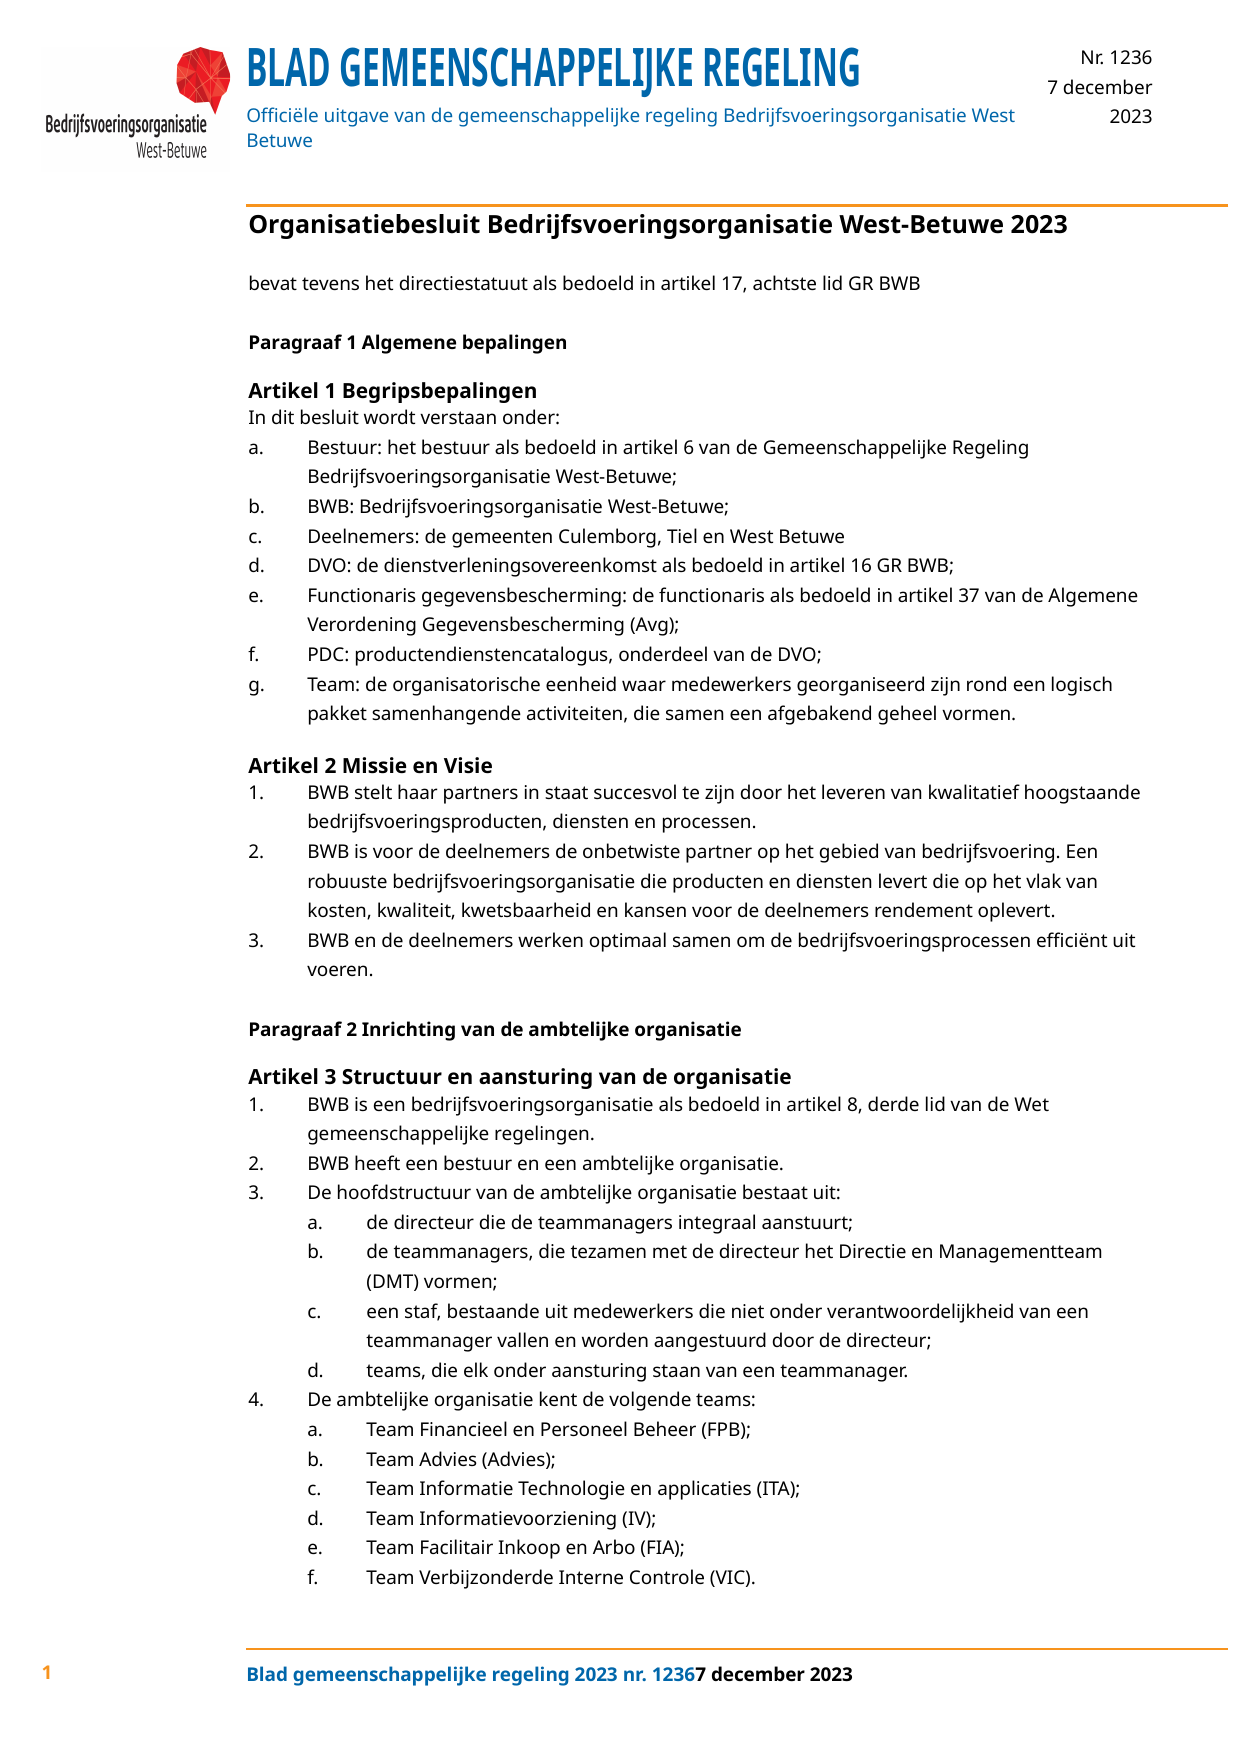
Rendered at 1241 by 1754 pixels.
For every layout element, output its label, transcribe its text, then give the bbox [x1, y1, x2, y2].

text Artikel 3 Structuur en aansturing van de organisatie [248, 1062, 1152, 1091]
list DVO: de dienstverleningsovereenkomst als bedoeld in artikel 16 GR BWB; [248, 552, 1152, 578]
list Team: de organisatorische eenheid waar medewerkers georganiseerd zijn rond een logisch pakket samenhangende activiteiten, die samen een afgebakend geheel vormen. [248, 671, 1152, 726]
list Team Verbijzonderde Interne Controle (VIC). [307, 1564, 1152, 1590]
list Deelnemers: de gemeenten Culemborg, Tiel en West Betuwe [248, 523, 1152, 548]
list BWB en de deelnemers werken optimaal samen om de bedrijfsvoeringsprocessen efficiënt uit voeren. [248, 927, 1152, 982]
text Paragraaf 2 Inrichting van de ambtelijke organisatie [248, 1016, 1152, 1042]
list Team Informatievoorziening (IV); [307, 1505, 1152, 1531]
list Team Financieel en Personeel Beheer (FPB); [307, 1416, 1152, 1442]
list Team Advies (Advies); [307, 1446, 1152, 1472]
list BWB is voor de deelnemers de onbetwiste partner op het gebied van bedrijfsvoering. Een robuuste bedrijfsvoeringsorganisatie die producten en diensten levert die op het vlak van kosten, kwaliteit, kwetsbaarheid en kansen voor de deelnemers rendement oplevert. [248, 838, 1152, 923]
text bevat tevens het directiestatuut als bedoeld in artikel 17, achtste lid GR BWB [248, 270, 1152, 296]
text In dit besluit wordt verstaan onder: [248, 404, 1152, 430]
list de teammanagers, die tezamen met de directeur het Directie en Managementteam (DMT) vormen; [307, 1239, 1152, 1294]
list Functionaris gegevensbescherming: de functionaris als bedoeld in artikel 37 van de Algemene Verordening Gegevensbescherming (Avg); [248, 582, 1152, 637]
list teams, die elk onder aansturing staan van een teammanager. [307, 1357, 1152, 1383]
text Artikel 1 Begripsbepalingen [248, 376, 1152, 404]
list De ambtelijke organisatie kent de volgende teams: [248, 1387, 1152, 1412]
picture [41, 47, 231, 172]
list Team Facilitair Inkoop en Arbo (FIA); [307, 1534, 1152, 1560]
list PDC: productendienstencatalogus, onderdeel van de DVO; [248, 641, 1152, 667]
list De hoofdstructuur van de ambtelijke organisatie bestaat uit: [248, 1179, 1152, 1205]
text Organisatiebesluit Bedrijfsvoeringsorganisatie West-Betuwe 2023 [248, 207, 1152, 241]
text Paragraaf 1 Algemene bepalingen [248, 329, 1152, 355]
list Bestuur: het bestuur als bedoeld in artikel 6 van de Gemeenschappelijke Regeling Bedrijfsvoeringsorganisatie West-Betuwe; [248, 434, 1152, 489]
list BWB stelt haar partners in staat succesvol te zijn door het leveren van kwalitatief hoogstaande bedrijfsvoeringsproducten, diensten en processen. [248, 779, 1152, 834]
list BWB: Bedrijfsvoeringsorganisatie West-Betuwe; [248, 493, 1152, 519]
list BWB is een bedrijfsvoeringsorganisatie als bedoeld in artikel 8, derde lid van de Wet gemeenschappelijke regelingen. [248, 1091, 1152, 1146]
list Team Informatie Technologie en applicaties (ITA); [307, 1475, 1152, 1501]
text Artikel 2 Missie en Visie [248, 751, 1152, 779]
list een staf, bestaande uit medewerkers die niet onder verantwoordelijkheid van een teammanager vallen en worden aangestuurd door de directeur; [307, 1298, 1152, 1353]
list BWB heeft een bestuur en een ambtelijke organisatie. [248, 1150, 1152, 1176]
list de directeur die de teammanagers integraal aanstuurt; [307, 1209, 1152, 1235]
